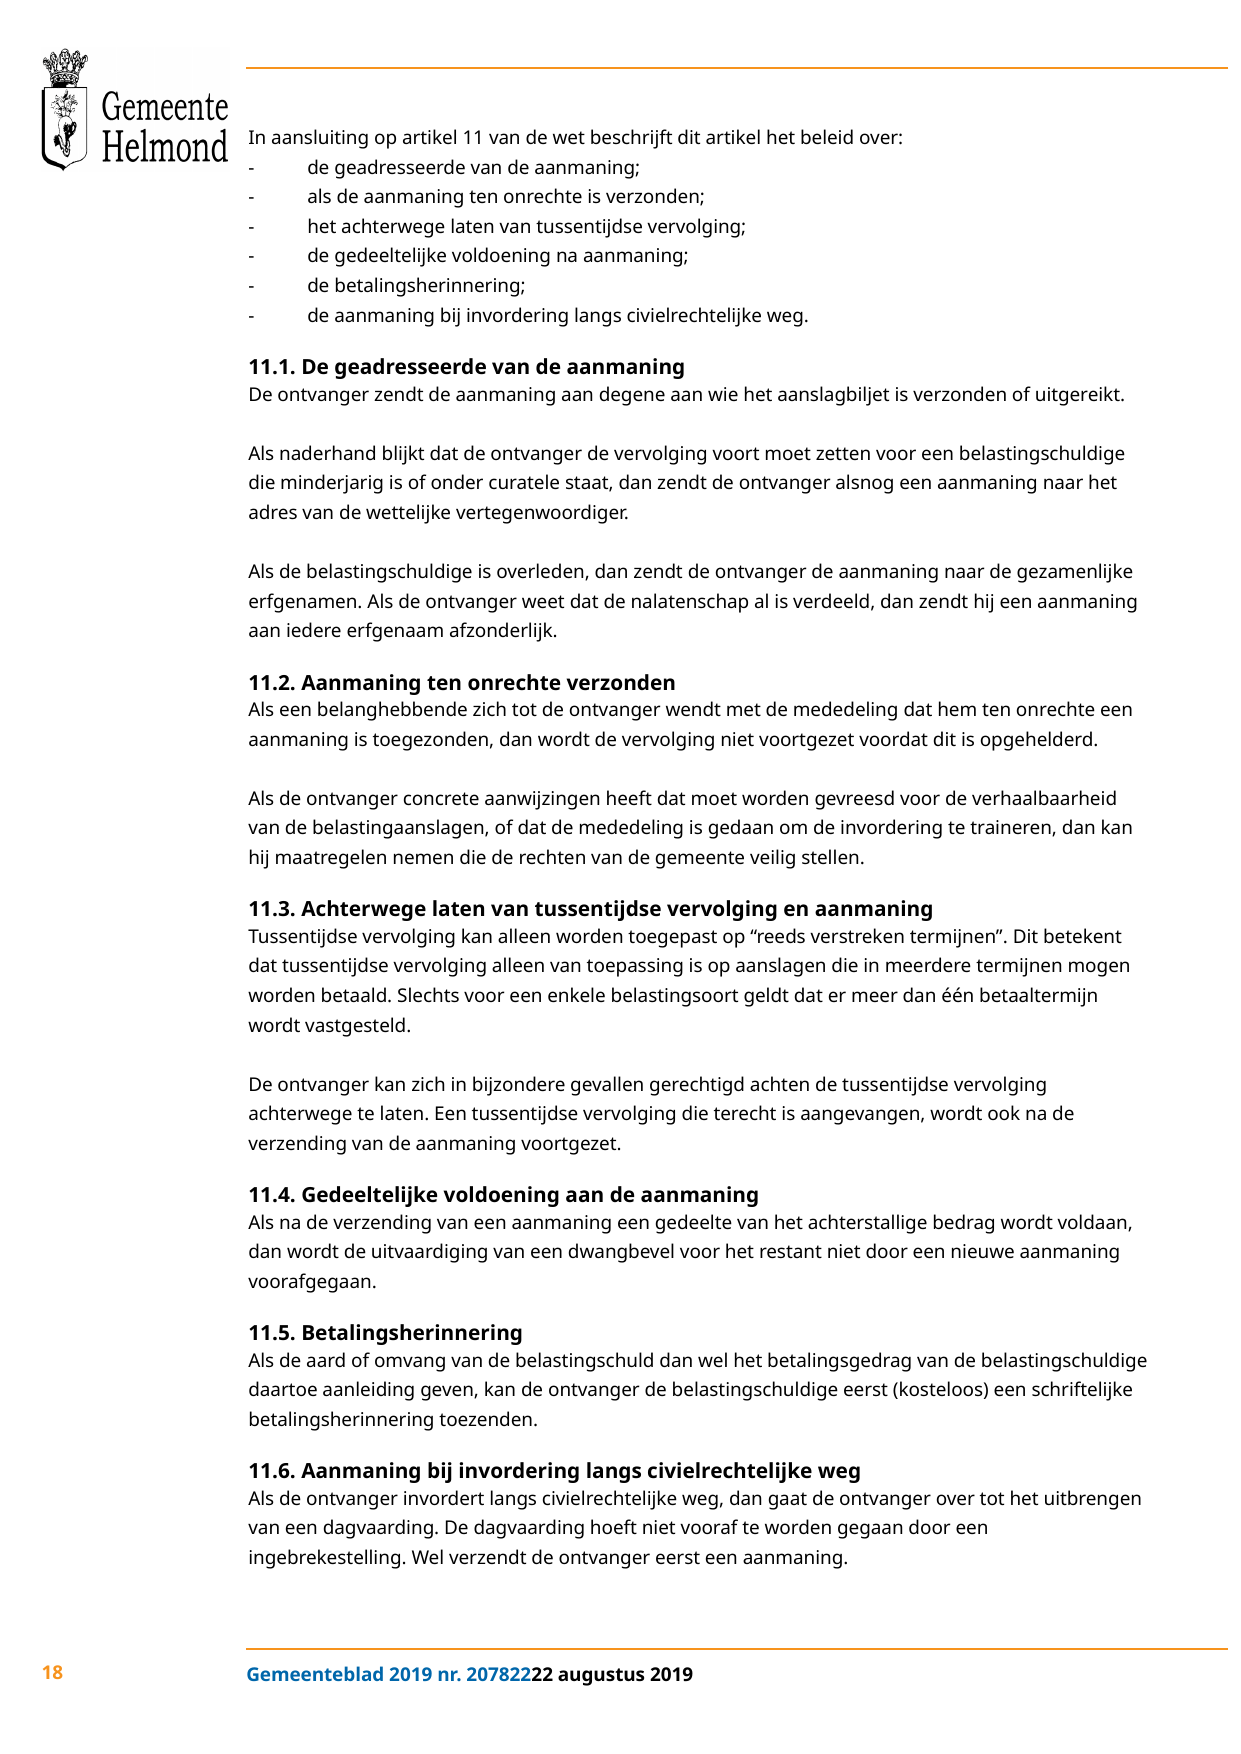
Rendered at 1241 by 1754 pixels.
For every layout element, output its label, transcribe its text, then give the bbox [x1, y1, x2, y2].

text Tussentijdse vervolging kan alleen worden toegepast op “reeds verstreken termijnen”. Dit betekent dat tussentijdse vervolging alleen van toepassing is op aanslagen die in meerdere termijnen mogen worden betaald. Slechts voor een enkele belastingsoort geldt dat er meer dan één betaaltermijn wordt vastgesteld. [248, 923, 1152, 1037]
list de gedeeltelijke voldoening na aanmaning; [248, 243, 1152, 268]
text 11.4. Gedeeltelijke voldoening aan de aanmaning [248, 1181, 1152, 1209]
text 11.6. Aanmaning bij invordering langs civielrechtelijke weg [248, 1457, 1152, 1485]
text De ontvanger zendt de aanmaning aan degene aan wie het aanslagbiljet is verzonden of uitgereikt. [248, 381, 1152, 406]
list de betalingsherinnering; [248, 272, 1152, 298]
picture [41, 47, 231, 172]
text 11.3. Achterwege laten van tussentijdse vervolging en aanmaning [248, 894, 1152, 923]
text 11.2. Aanmaning ten onrechte verzonden [248, 668, 1152, 696]
text Als na de verzending van een aanmaning een gedeelte van het achterstallige bedrag wordt voldaan, dan wordt de uitvaardiging van een dwangbevel voor het restant niet door een nieuwe aanmaning voorafgegaan. [248, 1209, 1152, 1294]
list de aanmaning bij invordering langs civielrechtelijke weg. [248, 302, 1152, 328]
text In aansluiting op artikel 11 van de wet beschrijft dit artikel het beleid over: [248, 124, 1152, 150]
list als de aanmaning ten onrechte is verzonden; [248, 183, 1152, 209]
text Als de aard of omvang van de belastingschuld dan wel het betalingsgedrag van de belastingschuldige daartoe aanleiding geven, kan de ontvanger de belastingschuldige eerst (kosteloos) een schriftelijke betalingsherinnering toezenden. [248, 1347, 1152, 1432]
text De ontvanger kan zich in bijzondere gevallen gerechtigd achten de tussentijdse vervolging achterwege te laten. Een tussentijdse vervolging die terecht is aangevangen, wordt ook na de verzending van de aanmaning voortgezet. [248, 1071, 1152, 1156]
list de geadresseerde van de aanmaning; [248, 154, 1152, 180]
text Als een belanghebbende zich tot de ontvanger wendt met de mededeling dat hem ten onrechte een aanmaning is toegezonden, dan wordt de vervolging niet voortgezet voordat dit is opgehelderd. [248, 696, 1152, 752]
text 11.5. Betalingsherinnering [248, 1318, 1152, 1347]
text Als de belastingschuldige is overleden, dan zendt de ontvanger de aanmaning naar de gezamenlijke erfgenamen. Als de ontvanger weet dat de nalatenschap al is verdeeld, dan zendt hij een aanmaning aan iedere erfgenaam afzonderlijk. [248, 558, 1152, 643]
text Als naderhand blijkt dat de ontvanger de vervolging voort moet zetten voor een belastingschuldige die minderjarig is of onder curatele staat, dan zendt de ontvanger alsnog een aanmaning naar het adres van de wettelijke vertegenwoordiger. [248, 440, 1152, 525]
list het achterwege laten van tussentijdse vervolging; [248, 213, 1152, 239]
text Als de ontvanger invordert langs civielrechtelijke weg, dan gaat de ontvanger over tot het uitbrengen van een dagvaarding. De dagvaarding hoeft niet vooraf te worden gegaan door een ingebrekestelling. Wel verzendt de ontvanger eerst een aanmaning. [248, 1485, 1152, 1570]
text 11.1. De geadresseerde van de aanmaning [248, 352, 1152, 381]
text Als de ontvanger concrete aanwijzingen heeft dat moet worden gevreesd voor de verhaalbaarheid van de belastingaanslagen, of dat de mededeling is gedaan om de invordering te traineren, dan kan hij maatregelen nemen die de rechten van de gemeente veilig stellen. [248, 785, 1152, 870]
